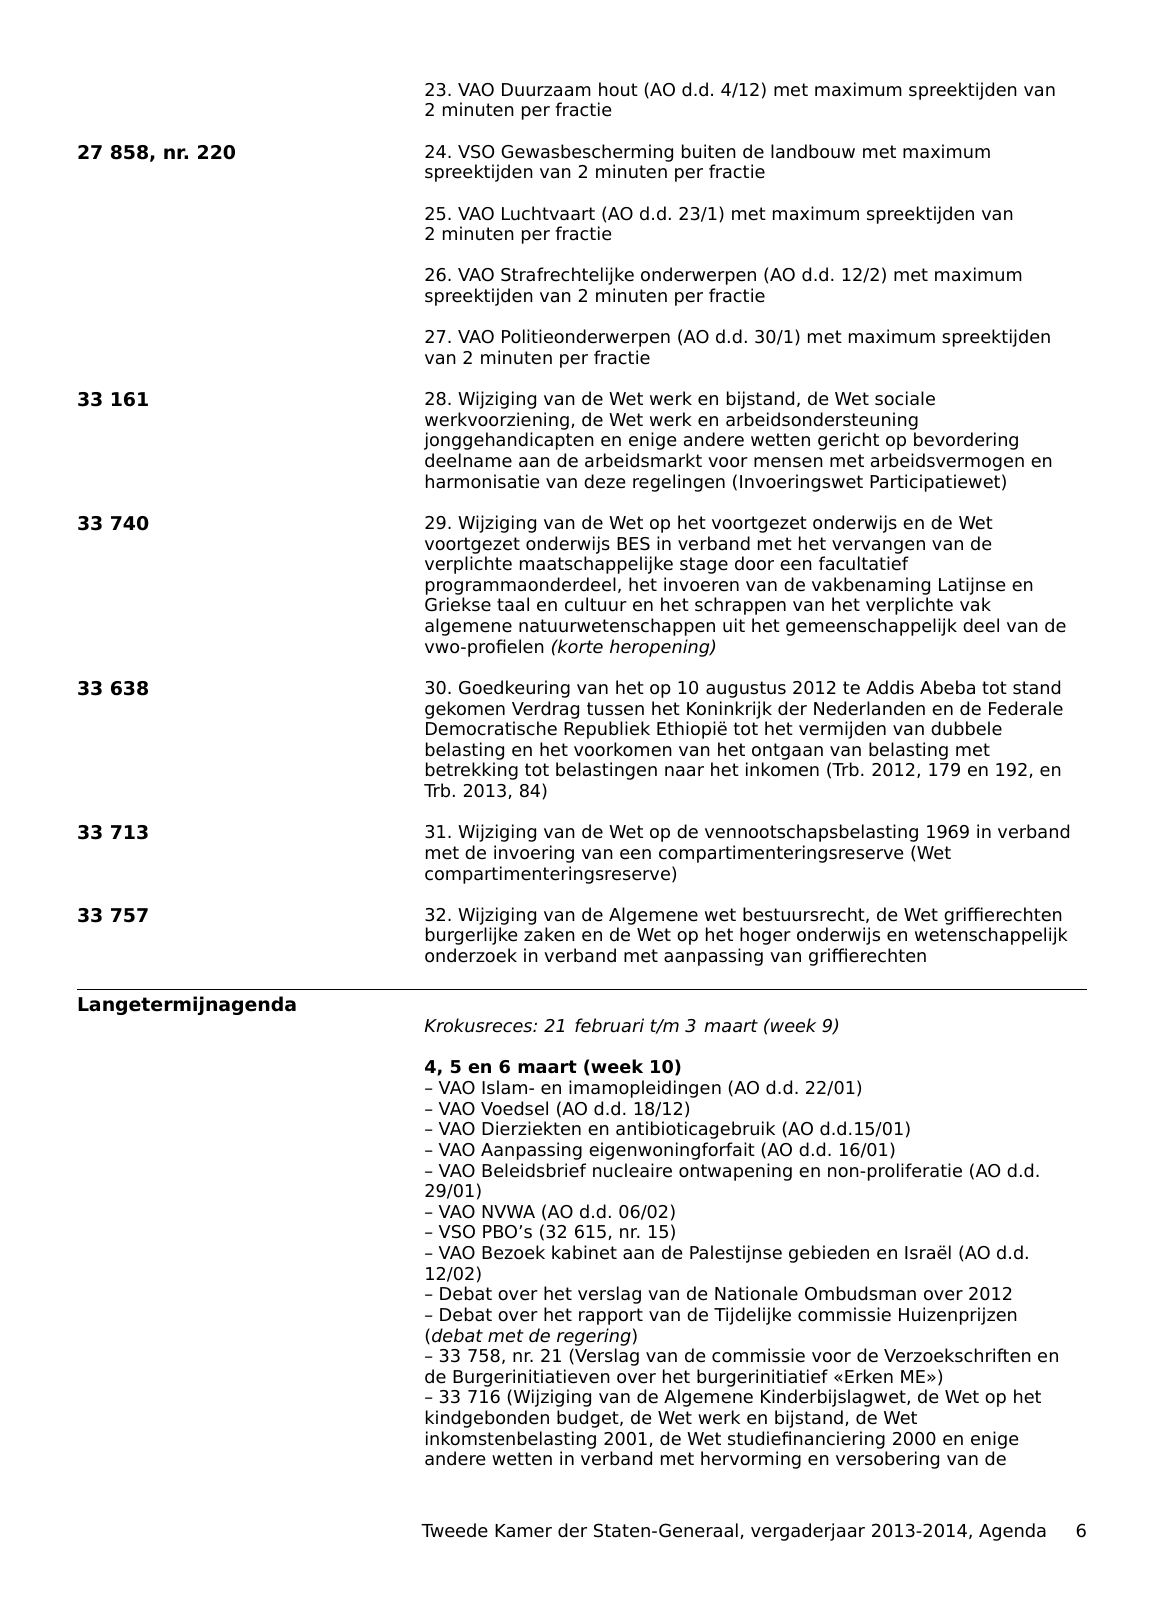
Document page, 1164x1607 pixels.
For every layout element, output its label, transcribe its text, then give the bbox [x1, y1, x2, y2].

table_cell 30. Goedkeuring van het op 10 augustus 2012 te Addis Abeba tot stand gekomen Verdrag tussen het Koninkrijk der Nederlanden en de Federale Democratische Republiek Ethiopië tot het vermijden van dubbele belasting en het voorkomen van het ontgaan van belasting met betrekking tot belastingen naar het inkomen (Trb. 2012, 179 en 192, en Trb. 2013, 84) [418, 678, 1087, 802]
table_cell [77, 183, 401, 203]
table_cell [401, 121, 418, 142]
table_cell [418, 657, 1087, 678]
table_cell [401, 142, 418, 183]
table_cell [77, 1161, 401, 1202]
table_cell [418, 884, 1087, 905]
table_cell [77, 884, 401, 905]
table_cell 33 638 [77, 678, 401, 802]
table_cell [77, 657, 401, 678]
table_cell [77, 1346, 401, 1387]
table_cell – VSO PBO’s (32 615, nr. 15) [418, 1223, 1087, 1243]
table_cell 4, 5 en 6 maart (week 10) [418, 1058, 1087, 1078]
table_header Langetermijnagenda [77, 990, 401, 1016]
table_cell [418, 121, 1087, 142]
table_cell – VAO Voedsel (AO d.d. 18/12) [418, 1099, 1087, 1119]
table_cell 28. Wijziging van de Wet werk en bijstand, de Wet sociale werkvoorziening, de Wet werk en arbeidsondersteuning jonggehandicapten en enige andere wetten gericht op bevordering deelname aan de arbeidsmarkt voor mensen met arbeidsvermogen en harmonisatie van deze regelingen (Invoeringswet Participatiewet) [418, 389, 1087, 492]
table_cell [77, 307, 401, 327]
table_cell [77, 80, 401, 121]
table_cell [401, 1016, 418, 1037]
table_cell [401, 1078, 418, 1099]
table_cell [77, 369, 401, 389]
table_cell – VAO Bezoek kabinet aan de Palestijnse gebieden en Israël (AO d.d. 12/02) [418, 1243, 1087, 1284]
table_header [401, 990, 418, 1016]
table_cell [401, 492, 418, 513]
table_cell [401, 884, 418, 905]
table_cell [401, 183, 418, 203]
table_cell [77, 1099, 401, 1119]
table_cell [401, 204, 418, 245]
table_cell [401, 1058, 418, 1078]
table_cell – VAO NVWA (AO d.d. 06/02) [418, 1202, 1087, 1222]
table_cell [401, 1099, 418, 1119]
table_cell [77, 1058, 401, 1078]
table_cell [77, 1284, 401, 1305]
table_cell [401, 1223, 418, 1243]
table_cell – 33 758, nr. 21 (Verslag van de commissie voor de Verzoekschriften en de Burgerinitiatieven over het burgerinitiatief «Erken ME») [418, 1346, 1087, 1387]
table_cell [418, 183, 1087, 203]
table_cell [418, 802, 1087, 822]
table_cell 27. VAO Politieonderwerpen (AO d.d. 30/1) met maximum spreektijden van 2 minuten per fractie [418, 327, 1087, 368]
table_cell [401, 1243, 418, 1284]
table_cell [77, 327, 401, 368]
table_cell [77, 59, 401, 80]
table_cell 31. Wijziging van de Wet op de vennootschapsbelasting 1969 in verband met de invoering van een compartimenteringsreserve (Wet compartimenteringsreserve) [418, 822, 1087, 884]
table_cell 24. VSO Gewasbescherming buiten de landbouw met maximum spreektijden van 2 minuten per fractie [418, 142, 1087, 183]
table_cell [401, 245, 418, 265]
table_cell [401, 1140, 418, 1161]
table_cell [401, 369, 418, 389]
table_cell 33 757 [77, 905, 401, 967]
table_cell [77, 1305, 401, 1346]
table_cell [77, 1202, 401, 1222]
table_cell [77, 1119, 401, 1140]
table_cell 33 740 [77, 513, 401, 657]
table_cell [401, 513, 418, 657]
table_cell [77, 492, 401, 513]
table_cell [401, 1119, 418, 1140]
table_cell [77, 1388, 401, 1470]
table_cell [77, 265, 401, 307]
table_cell 23. VAO Duurzaam hout (AO d.d. 4/12) met maximum spreektijden van 2 minuten per fractie [418, 80, 1087, 121]
table_cell [418, 369, 1087, 389]
table_cell [401, 327, 418, 368]
table_cell [77, 1016, 401, 1037]
table_cell [418, 307, 1087, 327]
table_cell [401, 657, 418, 678]
table_cell [401, 1037, 418, 1057]
table_cell [77, 121, 401, 142]
table_cell [401, 905, 418, 967]
table_cell [77, 1223, 401, 1243]
table_cell 33 161 [77, 389, 401, 492]
table_cell [401, 389, 418, 492]
table_cell – VAO Dierziekten en antibioticagebruik (AO d.d.15/01) [418, 1119, 1087, 1140]
table_cell [401, 265, 418, 307]
table_cell 29. Wijziging van de Wet op het voortgezet onderwijs en de Wet voortgezet onderwijs BES in verband met het vervangen van de verplichte maatschappelijke stage door een facultatief programmaonderdeel, het invoeren van de vakbenaming Latijnse en Griekse taal en cultuur en het schrappen van het verplichte vak algemene natuurwetenschappen uit het gemeenschappelijk deel van de vwo-profielen (korte heropening) [418, 513, 1087, 657]
table_cell [77, 1037, 401, 1057]
table_cell 26. VAO Strafrechtelijke onderwerpen (AO d.d. 12/2) met maximum spreektijden van 2 minuten per fractie [418, 265, 1087, 307]
table_cell [77, 802, 401, 822]
table_cell 27 858, nr. 220 [77, 142, 401, 183]
table_cell 25. VAO Luchtvaart (AO d.d. 23/1) met maximum spreektijden van 2 minuten per fractie [418, 204, 1087, 245]
table_cell – VAO Aanpassing eigenwoningforfait (AO d.d. 16/01) [418, 1140, 1087, 1161]
table_cell [77, 245, 401, 265]
table_cell [401, 307, 418, 327]
table_cell [401, 1284, 418, 1305]
table_cell Krokusreces: 21 februari t/m 3 maart (week 9) [418, 1016, 1087, 1037]
table_cell 32. Wijziging van de Algemene wet bestuursrecht, de Wet griffierechten burgerlijke zaken en de Wet op het hoger onderwijs en wetenschappelijk onderzoek in verband met aanpassing van griffierechten [418, 905, 1087, 967]
table_cell [401, 822, 418, 884]
table_cell [418, 492, 1087, 513]
table_cell 33 713 [77, 822, 401, 884]
table_cell [418, 59, 1087, 80]
table_cell [401, 1346, 418, 1387]
table_cell [401, 1161, 418, 1202]
table_cell [401, 1202, 418, 1222]
table_cell – Debat over het verslag van de Nationale Ombudsman over 2012 [418, 1284, 1087, 1305]
table_cell [401, 802, 418, 822]
table_cell [77, 204, 401, 245]
table_cell [401, 1305, 418, 1346]
table_cell [401, 80, 418, 121]
table_cell – Debat over het rapport van de Tijdelijke commissie Huizenprijzen (debat met de regering) [418, 1305, 1087, 1346]
table_cell [401, 678, 418, 802]
table_cell [77, 1243, 401, 1284]
table_cell – VAO Islam- en imamopleidingen (AO d.d. 22/01) [418, 1078, 1087, 1099]
table_cell [77, 1078, 401, 1099]
table_cell – 33 716 (Wijziging van de Algemene Kinderbijslagwet, de Wet op het kindgebonden budget, de Wet werk en bijstand, de Wet inkomstenbelasting 2001, de Wet studiefinanciering 2000 en enige andere wetten in verband met hervorming en versobering van de [418, 1388, 1087, 1470]
table_cell [77, 1140, 401, 1161]
table_header [418, 990, 1087, 1016]
table_cell [418, 1037, 1087, 1057]
table_cell [418, 245, 1087, 265]
table_cell [401, 59, 418, 80]
table_cell [401, 1388, 418, 1470]
table_cell – VAO Beleidsbrief nucleaire ontwapening en non-proliferatie (AO d.d. 29/01) [418, 1161, 1087, 1202]
